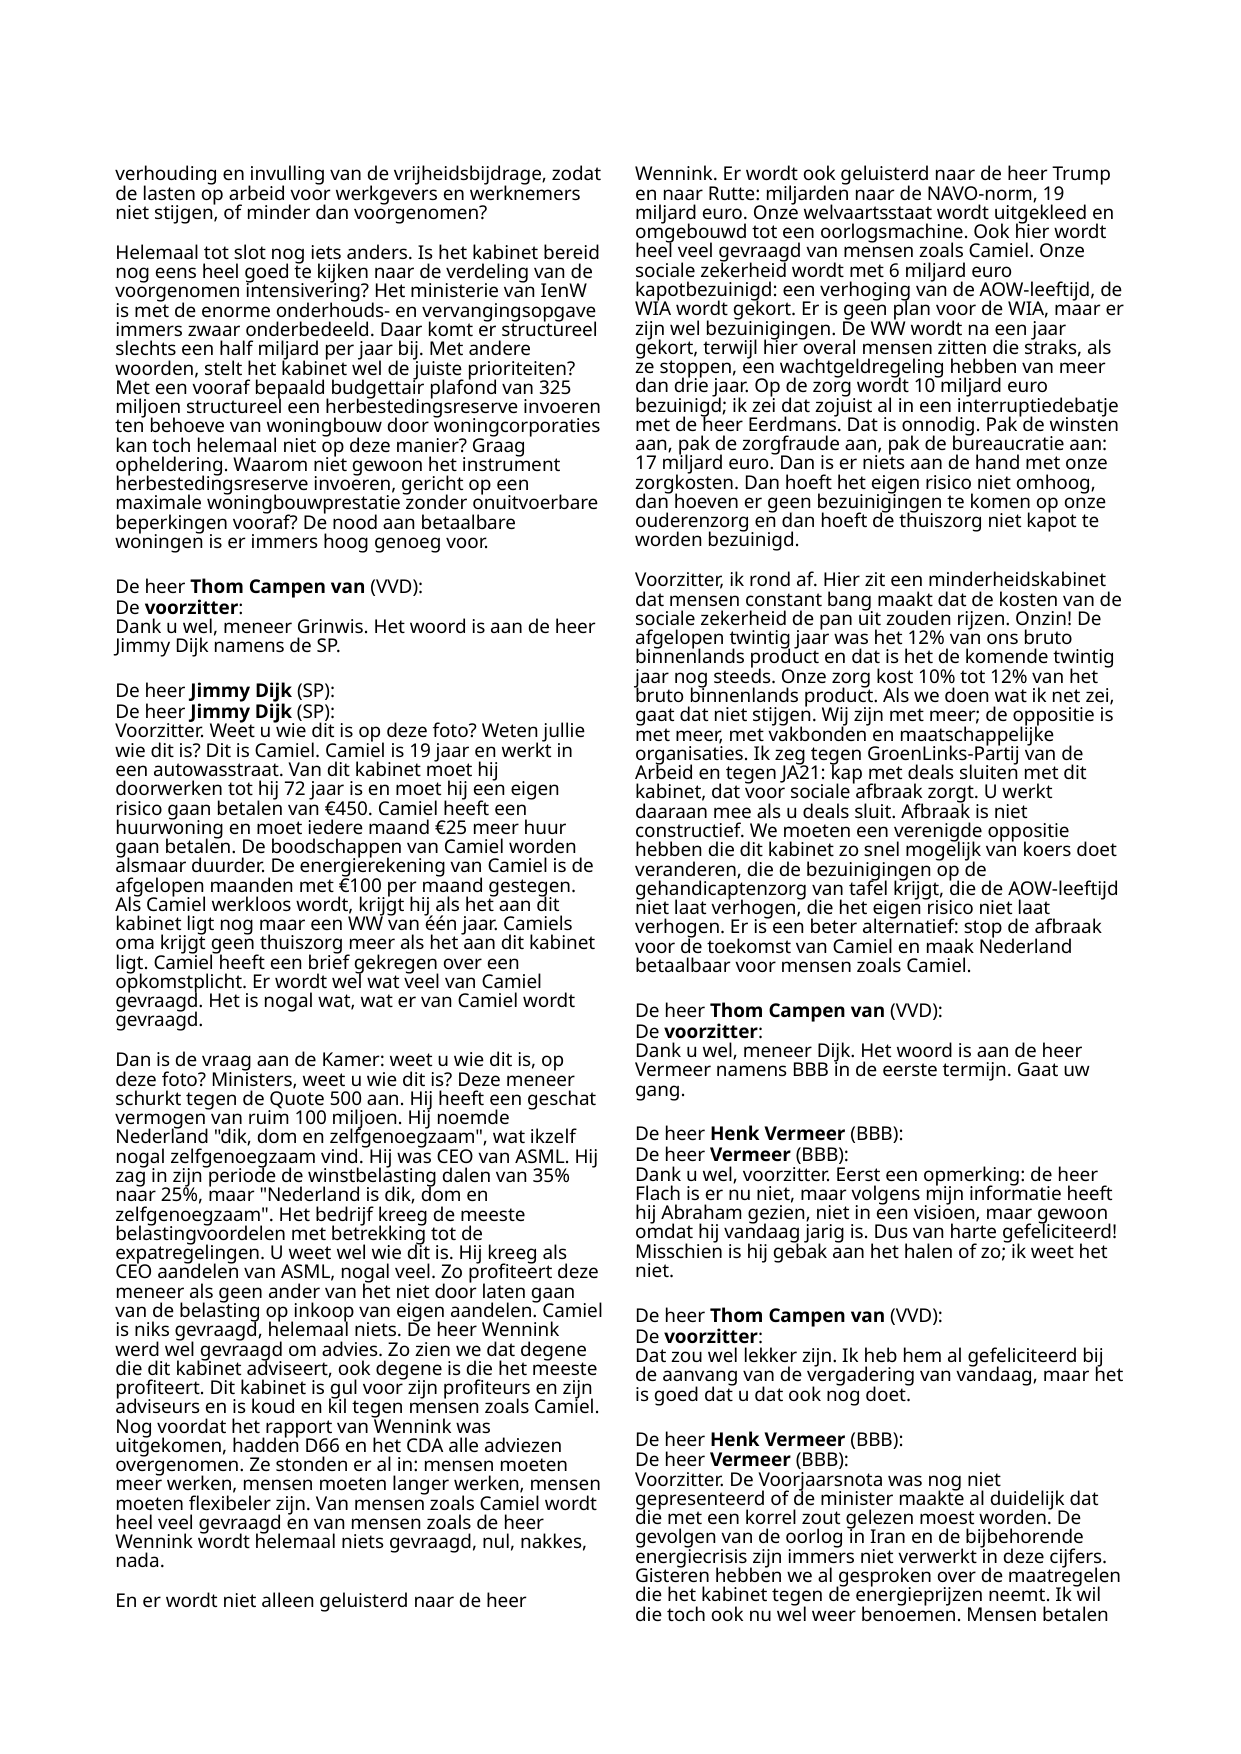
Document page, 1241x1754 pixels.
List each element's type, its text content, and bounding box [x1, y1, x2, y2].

text Dat zou wel lekker zijn. Ik heb hem al gefeliciteerd bij de aanvang van de vergadering van vandaag, maar het is goed dat u dat ook nog doet. [635, 1347, 1125, 1405]
text De heer Thom Campen van (VVD): [115, 573, 605, 599]
text De heer Henk Vermeer (BBB): [635, 1426, 1125, 1451]
text De heer Vermeer (BBB): [635, 1146, 1125, 1166]
text Dank u wel, meneer Dijk. Het woord is aan de heer Vermeer namens BBB in de eerste termijn. Gaat uw gang. [635, 1042, 1125, 1100]
text Wennink. Er wordt ook geluisterd naar de heer Trump en naar Rutte: miljarden naar de NAVO-norm, 19 miljard euro. Onze welvaartsstaat wordt uitgekleed en omgebouwd tot een oorlogsmachine. Ook hier wordt heel veel gevraagd van mensen zoals Camiel. Onze sociale zekerheid wordt met 6 miljard euro kapotbezuinigd: een verhoging van de AOW-leeftijd, de WIA wordt gekort. Er is geen plan voor de WIA, maar er zijn wel bezuinigingen. De WW wordt na een jaar gekort, terwijl hier overal mensen zitten die straks, als ze stoppen, een wachtgeldregeling hebben van meer dan drie jaar. Op de zorg wordt 10 miljard euro bezuinigd; ik zei dat zojuist al in een interruptiedebatje met de heer Eerdmans. Dat is onnodig. Pak de winsten aan, pak de zorgfraude aan, pak de bureaucratie aan: 17 miljard euro. Dan is er niets aan de hand met onze zorgkosten. Dan hoeft het eigen risico niet omhoog, dan hoeven er geen bezuinigingen te komen op onze ouderenzorg en dan hoeft de thuiszorg niet kapot te worden bezuinigd. [635, 165, 1125, 551]
text Helemaal tot slot nog iets anders. Is het kabinet bereid nog eens heel goed te kijken naar de verdeling van de voorgenomen intensivering? Het ministerie van IenW is met de enorme onderhouds- en vervangingsopgave immers zwaar onderbedeeld. Daar komt er structureel slechts een half miljard per jaar bij. Met andere woorden, stelt het kabinet wel de juiste prioriteiten? Met een vooraf bepaald budgettair plafond van 325 miljoen structureel een herbestedingsreserve invoeren ten behoeve van woningbouw door woningcorporaties kan toch helemaal niet op deze manier? Graag opheldering. Waarom niet gewoon het instrument herbestedingsreserve invoeren, gericht op een maximale woningbouwprestatie zonder onuitvoerbare beperkingen vooraf? De nood aan betaalbare woningen is er immers hoog genoeg voor. [115, 244, 605, 552]
text Dank u wel, meneer Grinwis. Het woord is aan de heer Jimmy Dijk namens de SP. [115, 618, 605, 657]
text De voorzitter: [115, 599, 605, 618]
text De voorzitter: [635, 1328, 1125, 1347]
text Dank u wel, voorzitter. Eerst een opmerking: de heer Flach is er nu niet, maar volgens mijn informatie heeft hij Abraham gezien, niet in een visioen, maar gewoon omdat hij vandaag jarig is. Dus van harte gefeliciteerd! Misschien is hij gebak aan het halen of zo; ik weet het niet. [635, 1166, 1125, 1281]
text Dan is de vraag aan de Kamer: weet u wie dit is, op deze foto? Ministers, weet u wie dit is? Deze meneer schurkt tegen de Quote 500 aan. Hij heeft een geschat vermogen van ruim 100 miljoen. Hij noemde Nederland "dik, dom en zelfgenoegzaam", wat ikzelf nogal zelfgenoegzaam vind. Hij was CEO van ASML. Hij zag in zijn periode de winstbelasting dalen van 35% naar 25%, maar "Nederland is dik, dom en zelfgenoegzaam". Het bedrijf kreeg de meeste belastingvoordelen met betrekking tot de expatregelingen. U weet wel wie dit is. Hij kreeg als CEO aandelen van ASML, nogal veel. Zo profiteert deze meneer als geen ander van het niet door laten gaan van de belasting op inkoop van eigen aandelen. Camiel is niks gevraagd, helemaal niets. De heer Wennink werd wel gevraagd om advies. Zo zien we dat degene die dit kabinet adviseert, ook degene is die het meeste profiteert. Dit kabinet is gul voor zijn profiteurs en zijn adviseurs en is koud en kil tegen mensen zoals Camiel. Nog voordat het rapport van Wennink was uitgekomen, hadden D66 en het CDA alle adviezen overgenomen. Ze stonden er al in: mensen moeten meer werken, mensen moeten langer werken, mensen moeten flexibeler zijn. Van mensen zoals Camiel wordt heel veel gevraagd en van mensen zoals de heer Wennink wordt helemaal niets gevraagd, nul, nakkes, nada. [115, 1051, 605, 1572]
text De heer Henk Vermeer (BBB): [635, 1121, 1125, 1146]
text De heer Jimmy Dijk (SP): [115, 677, 605, 703]
text Voorzitter, ik rond af. Hier zit een minderheidskabinet dat mensen constant bang maakt dat de kosten van de sociale zekerheid de pan uit zouden rijzen. Onzin! De afgelopen twintig jaar was het 12% van ons bruto binnenlands product en dat is het de komende twintig jaar nog steeds. Onze zorg kost 10% tot 12% van het bruto binnenlands product. Als we doen wat ik net zei, gaat dat niet stijgen. Wij zijn met meer; de oppositie is met meer, met vakbonden en maatschappelijke organisaties. Ik zeg tegen GroenLinks-Partij van de Arbeid en tegen JA21: kap met deals sluiten met dit kabinet, dat voor sociale afbraak zorgt. U werkt daaraan mee als u deals sluit. Afbraak is niet constructief. We moeten een verenigde oppositie hebben die dit kabinet zo snel mogelijk van koers doet veranderen, die de bezuinigingen op de gehandicaptenzorg van tafel krijgt, die de AOW-leeftijd niet laat verhogen, die het eigen risico niet laat verhogen. Er is een beter alternatief: stop de afbraak voor de toekomst van Camiel en maak Nederland betaalbaar voor mensen zoals Camiel. [635, 571, 1125, 976]
text De voorzitter: [635, 1023, 1125, 1042]
text De heer Thom Campen van (VVD): [635, 997, 1125, 1023]
text verhouding en invulling van de vrijheidsbijdrage, zodat de lasten op arbeid voor werkgevers en werknemers niet stijgen, of minder dan voorgenomen? [115, 165, 605, 223]
text Voorzitter. Weet u wie dit is op deze foto? Weten jullie wie dit is? Dit is Camiel. Camiel is 19 jaar en werkt in een autowasstraat. Van dit kabinet moet hij doorwerken tot hij 72 jaar is en moet hij een eigen risico gaan betalen van €450. Camiel heeft een huurwoning en moet iedere maand €25 meer huur gaan betalen. De boodschappen van Camiel worden alsmaar duurder. De energierekening van Camiel is de afgelopen maanden met €100 per maand gestegen. Als Camiel werkloos wordt, krijgt hij als het aan dit kabinet ligt nog maar een WW van één jaar. Camiels oma krijgt geen thuiszorg meer als het aan dit kabinet ligt. Camiel heeft een brief gekregen over een opkomstplicht. Er wordt wel wat veel van Camiel gevraagd. Het is nogal wat, wat er van Camiel wordt gevraagd. [115, 722, 605, 1031]
text De heer Thom Campen van (VVD): [635, 1302, 1125, 1328]
text En er wordt niet alleen geluisterd naar de heer [115, 1592, 605, 1612]
text De heer Jimmy Dijk (SP): [115, 703, 605, 722]
text De heer Vermeer (BBB): [635, 1451, 1125, 1471]
text Voorzitter. De Voorjaarsnota was nog niet gepresenteerd of de minister maakte al duidelijk dat die met een korrel zout gelezen moest worden. De gevolgen van de oorlog in Iran en de bijbehorende energiecrisis zijn immers niet verwerkt in deze cijfers. Gisteren hebben we al gesproken over de maatregelen die het kabinet tegen de energieprijzen neemt. Ik wil die toch ook nu wel weer benoemen. Mensen betalen [635, 1471, 1125, 1625]
